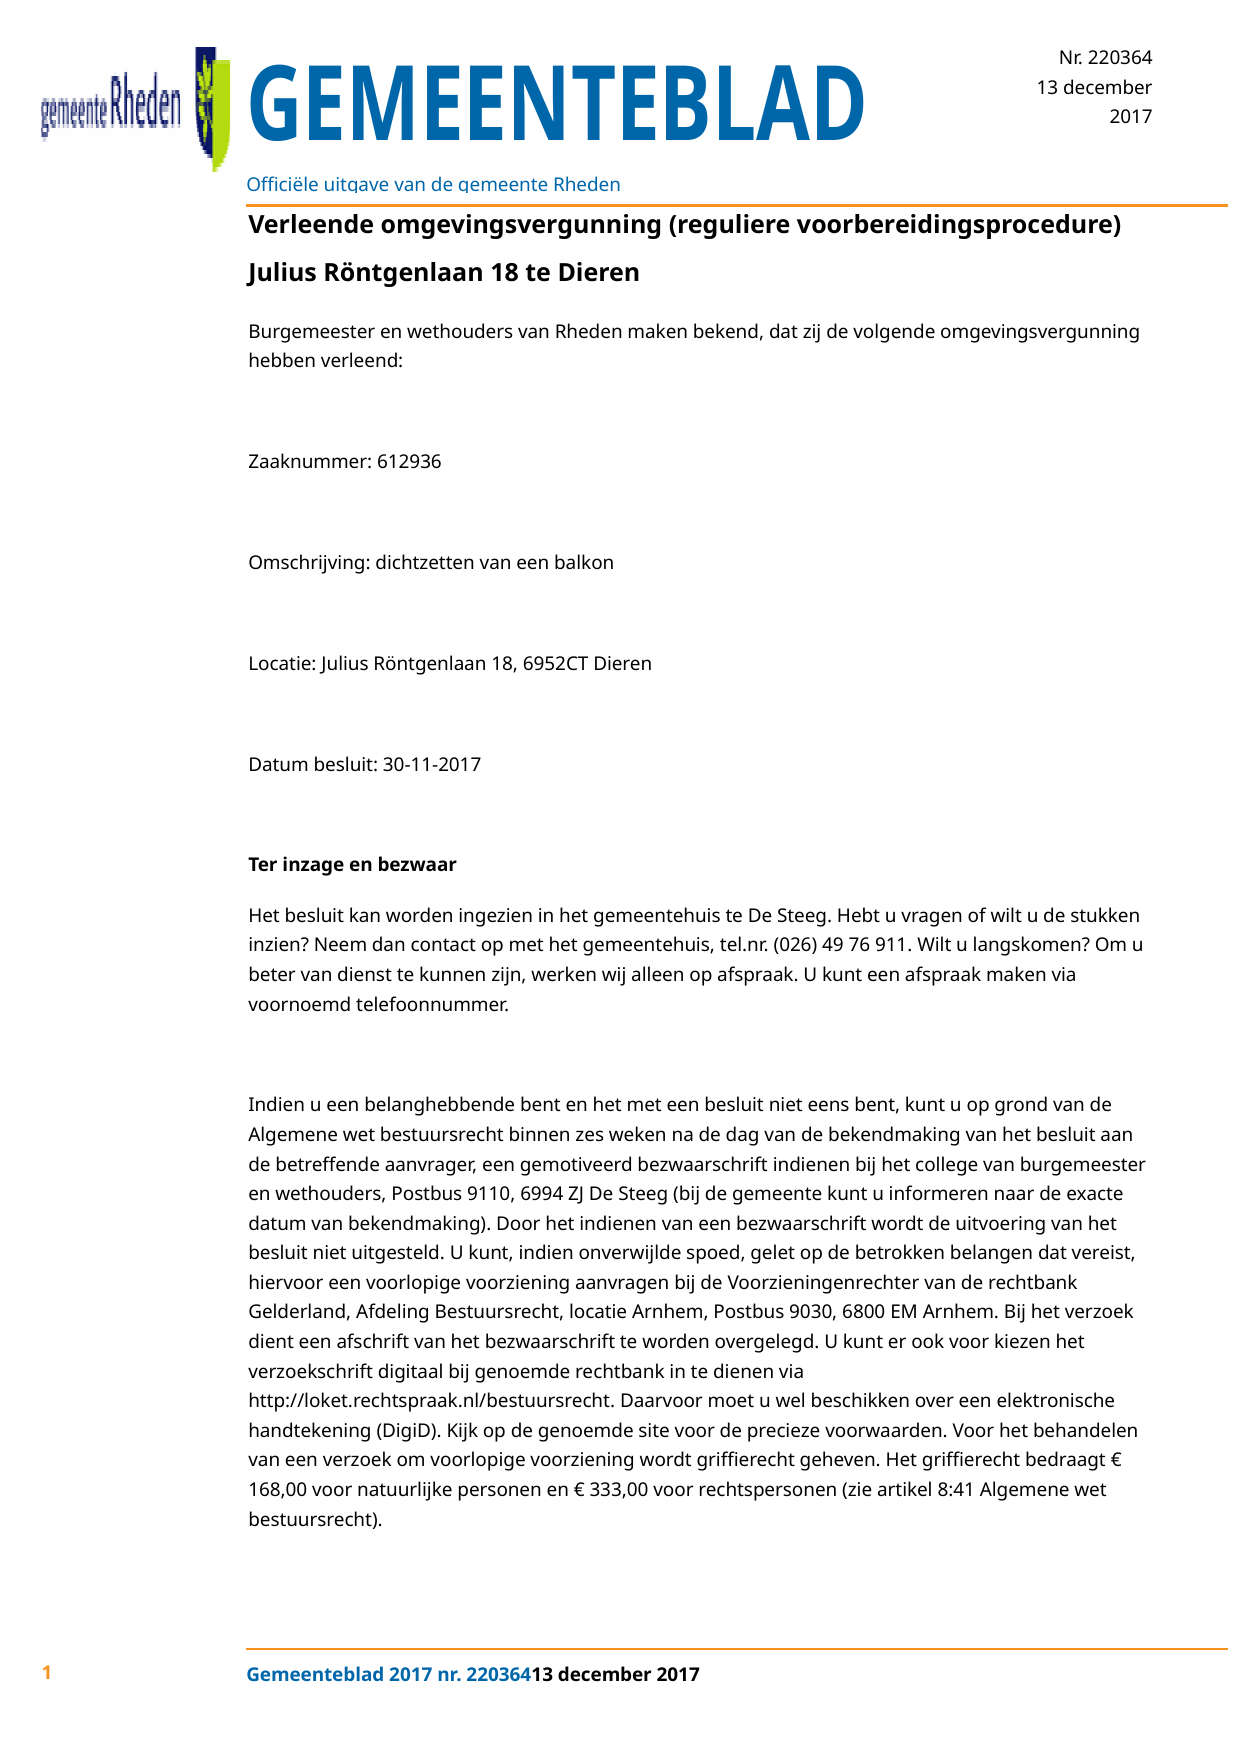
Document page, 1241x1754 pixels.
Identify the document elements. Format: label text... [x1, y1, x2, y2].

text Omschrijving: dichtzetten van een balkon [248, 549, 1152, 575]
text Datum besluit: 30-11-2017 [248, 751, 1152, 777]
text Indien u een belanghebbende bent en het met een besluit niet eens bent, kunt u op grond van de Algemene wet bestuursrecht binnen zes weken na de dag van de bekendmaking van het besluit aan de betreffende aanvrager, een gemotiveerd bezwaarschrift indienen bij het college van burgemeester en wethouders, Postbus 9110, 6994 ZJ De Steeg (bij de gemeente kunt u informeren naar de exacte datum van bekendmaking). Door het indienen van een bezwaarschrift wordt de uitvoering van het besluit niet uitgesteld. U kunt, indien onverwijlde spoed, gelet op de betrokken belangen dat vereist, hiervoor een voorlopige voorziening aanvragen bij de Voorzieningenrechter van de rechtbank Gelderland, Afdeling Bestuursrecht, locatie Arnhem, Postbus 9030, 6800 EM Arnhem. Bij het verzoek dient een afschrift van het bezwaarschrift te worden overgelegd. U kunt er ook voor kiezen het verzoekschrift digitaal bij genoemde rechtbank in te dienen via http://loket.rechtspraak.nl/bestuursrecht. Daarvoor moet u wel beschikken over een elektronische handtekening (DigiD). Kijk op de genoemde site voor de precieze voorwaarden. Voor het behandelen van een verzoek om voorlopige voorziening wordt griffierecht geheven. Het griffierecht bedraagt € 168,00 voor natuurlijke personen en € 333,00 voor rechtspersonen (zie artikel 8:41 Algemene wet bestuursrecht). [248, 1092, 1152, 1532]
picture [41, 47, 231, 172]
text Het besluit kan worden ingezien in het gemeentehuis te De Steeg. Hebt u vragen of wilt u de stukken inzien? Neem dan contact op met het gemeentehuis, tel.nr. (026) 49 76 911. Wilt u langskomen? Om u beter van dienst te kunnen zijn, werken wij alleen op afspraak. U kunt een afspraak maken via voornoemd telefoonnummer. [248, 902, 1152, 1017]
text Zaaknummer: 612936 [248, 448, 1152, 474]
text Verleende omgevingsvergunning (reguliere voorbereidingsprocedure) Julius Röntgenlaan 18 te Dieren [248, 207, 1152, 288]
text Ter inzage en bezwaar [248, 852, 1152, 877]
text Burgemeester en wethouders van Rheden maken bekend, dat zij de volgende omgevingsvergunning hebben verleend: [248, 318, 1152, 373]
text Locatie: Julius Röntgenlaan 18, 6952CT Dieren [248, 650, 1152, 676]
